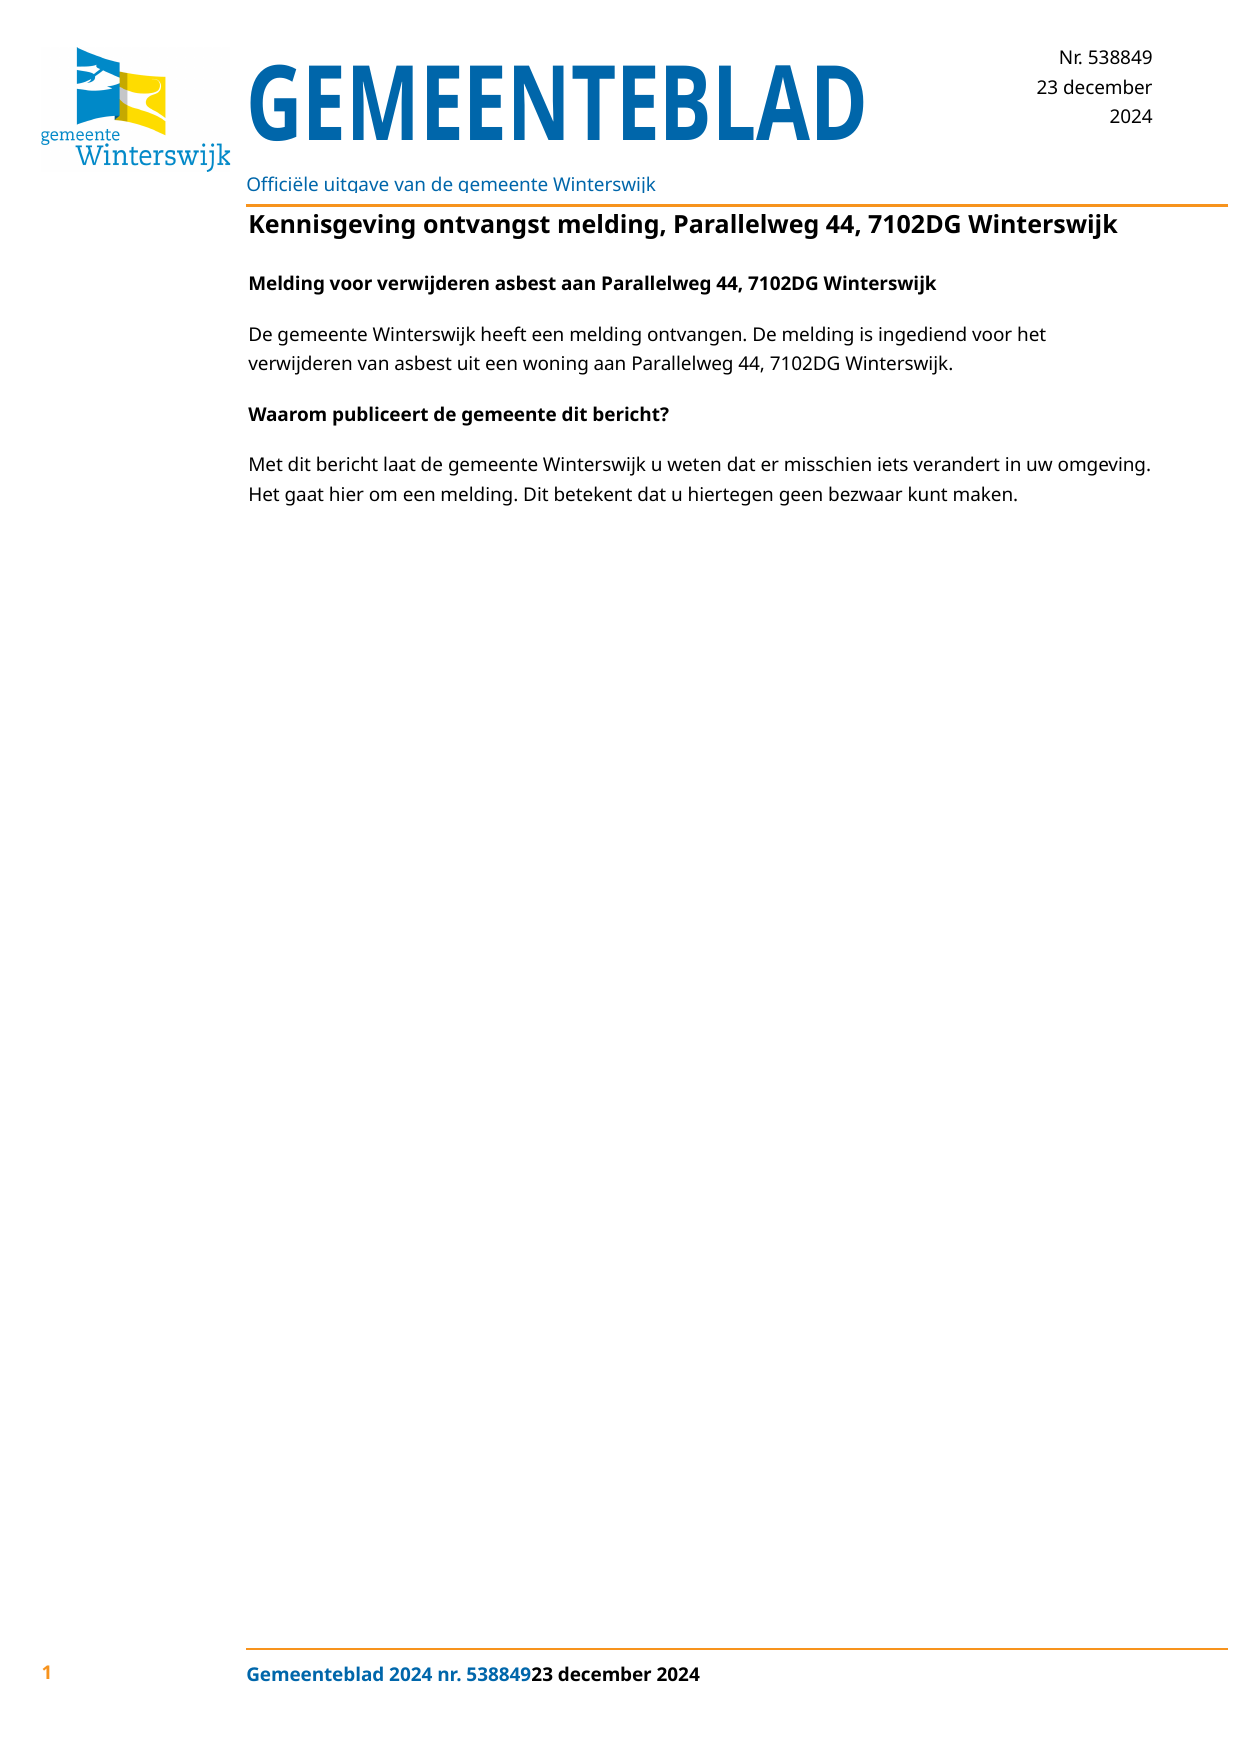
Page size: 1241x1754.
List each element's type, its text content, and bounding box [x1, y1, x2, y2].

text Melding voor verwijderen asbest aan Parallelweg 44, 7102DG Winterswijk [248, 270, 1152, 296]
picture [41, 47, 231, 172]
text Kennisgeving ontvangst melding, Parallelweg 44, 7102DG Winterswijk [248, 207, 1152, 241]
text De gemeente Winterswijk heeft een melding ontvangen. De melding is ingediend voor het verwijderen van asbest uit een woning aan Parallelweg 44, 7102DG Winterswijk. [248, 321, 1152, 376]
text Waarom publiceert de gemeente dit bericht? [248, 401, 1152, 426]
picture [225, 153, 231, 162]
text Met dit bericht laat de gemeente Winterswijk u weten dat er misschien iets verandert in uw omgeving. Het gaat hier om een melding. Dit betekent dat u hiertegen geen bezwaar kunt maken. [248, 451, 1152, 506]
